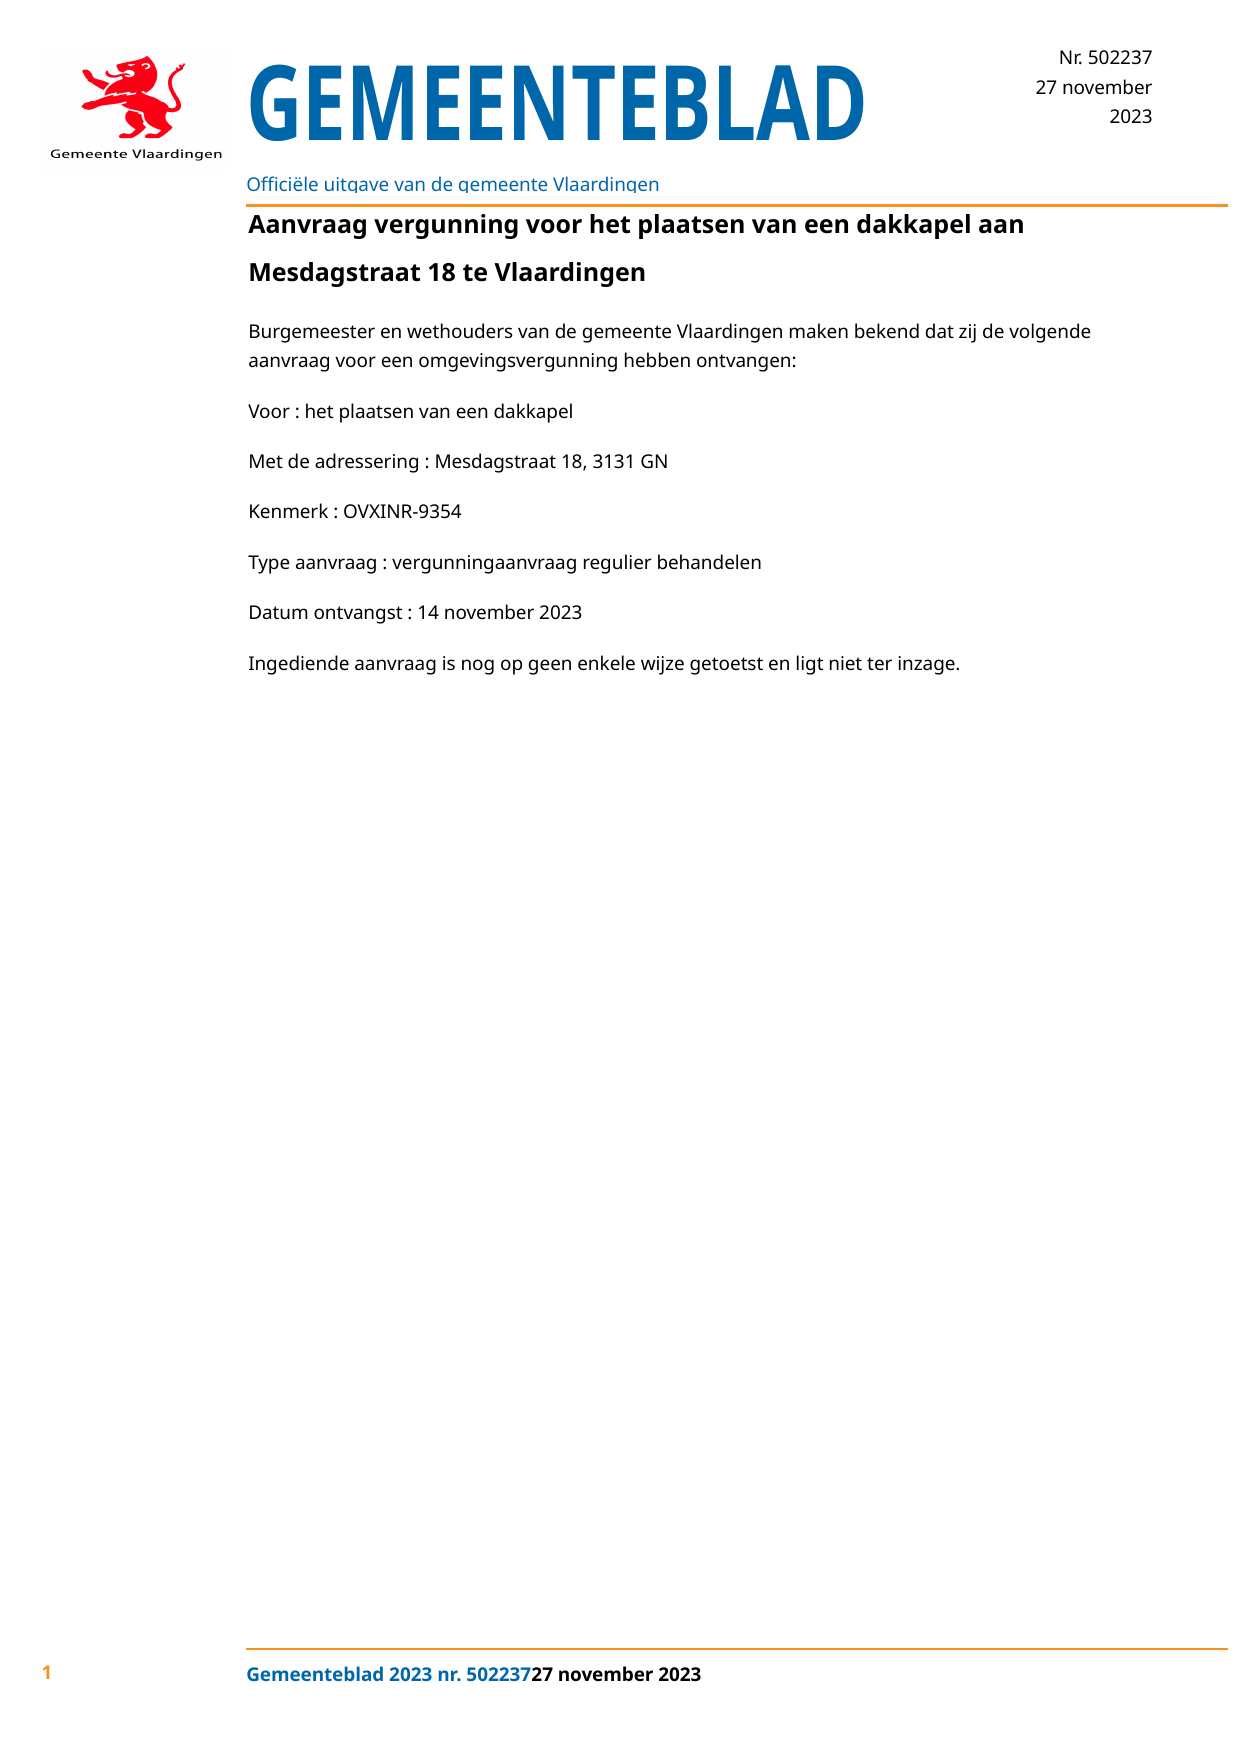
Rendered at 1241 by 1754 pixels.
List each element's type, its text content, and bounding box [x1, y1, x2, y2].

text Aanvraag vergunning voor het plaatsen van een dakkapel aan Mesdagstraat 18 te Vlaardingen [248, 207, 1152, 288]
picture [41, 47, 231, 172]
text Datum ontvangst : 14 november 2023 [248, 599, 1152, 625]
text Ingediende aanvraag is nog op geen enkele wijze getoetst en ligt niet ter inzage. [248, 650, 1152, 676]
text Burgemeester en wethouders van de gemeente Vlaardingen maken bekend dat zij de volgende aanvraag voor een omgevingsvergunning hebben ontvangen: [248, 318, 1152, 373]
text Kenmerk : OVXINR-9354 [248, 499, 1152, 524]
text Voor : het plaatsen van een dakkapel [248, 398, 1152, 424]
text Met de adressering : Mesdagstraat 18, 3131 GN [248, 448, 1152, 474]
text Type aanvraag : vergunningaanvraag regulier behandelen [248, 549, 1152, 575]
